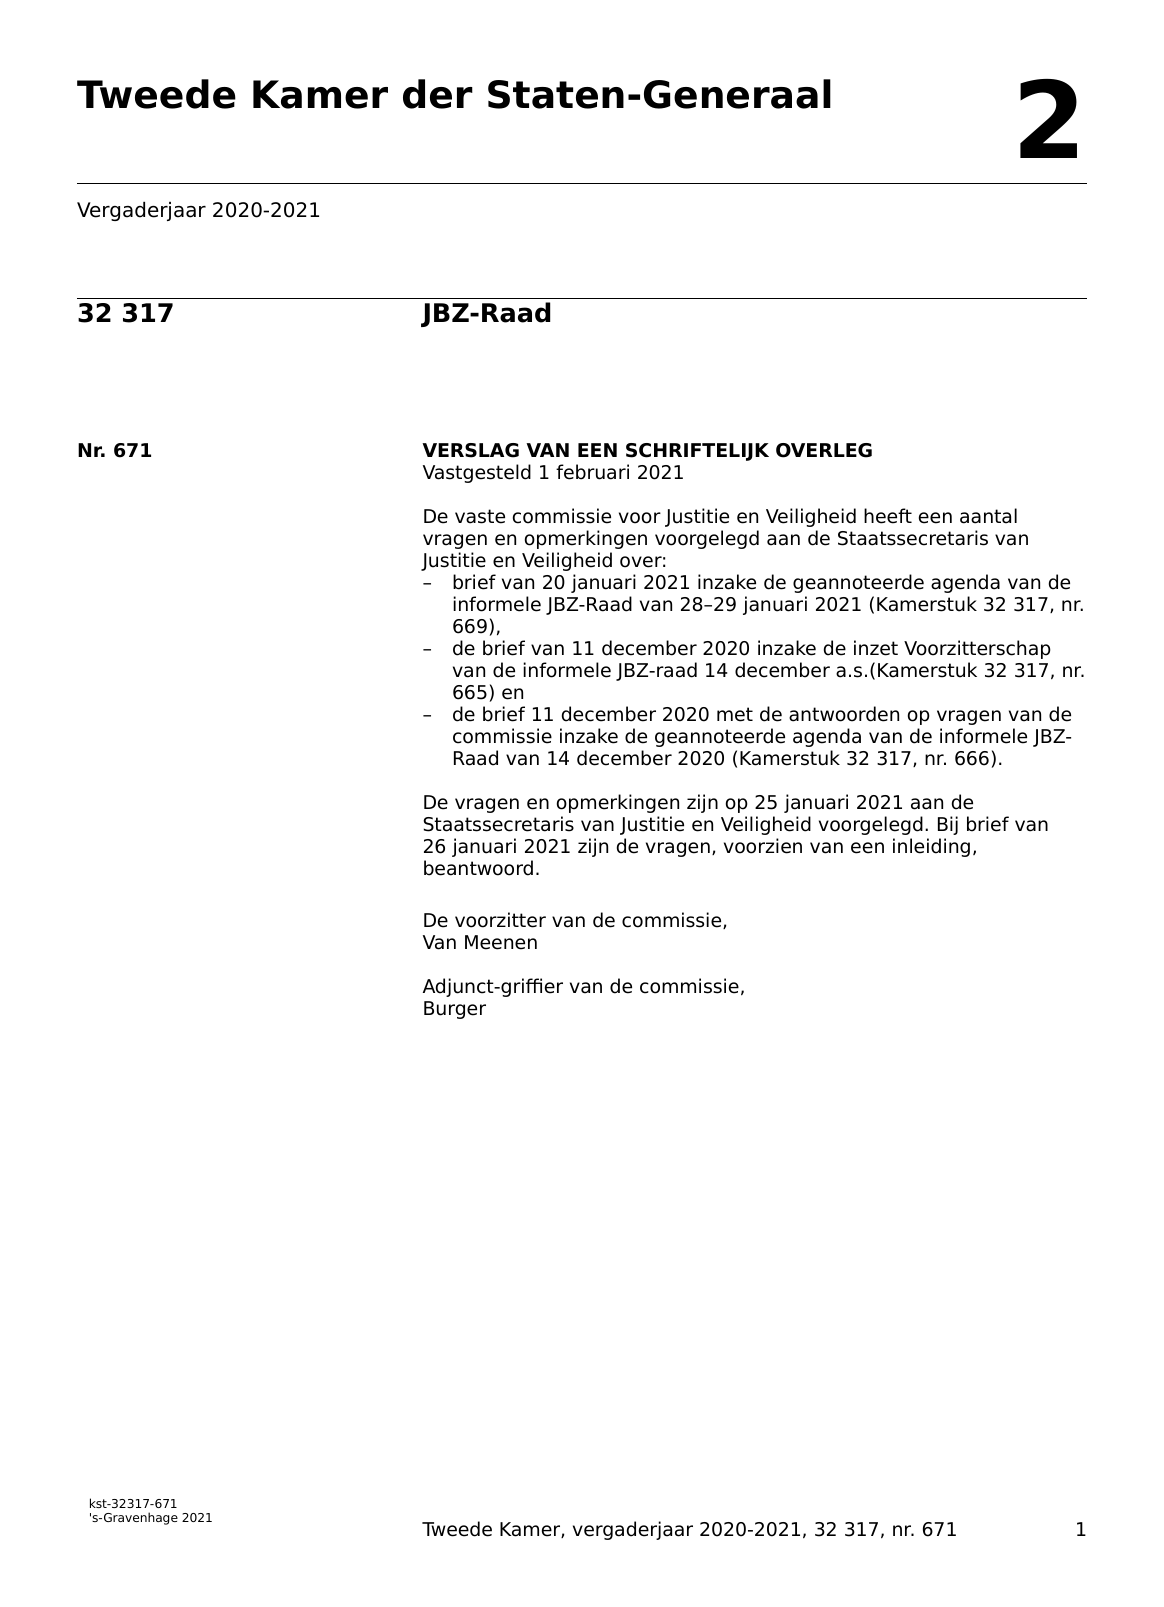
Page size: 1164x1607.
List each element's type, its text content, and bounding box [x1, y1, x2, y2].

text kst-32317-671 [88, 1497, 323, 1511]
table_cell Vergaderjaar 2020-2021 [77, 184, 1087, 298]
text De vragen en opmerkingen zijn op 25 januari 2021 aan de Staatssecretaris van Justitie en Veiligheid voorgelegd. Bij brief van 26 januari 2021 zijn de vragen, voorzien van een inleiding, beantwoord. [422, 792, 1087, 880]
text – brief van 20 januari 2021 inzake de geannoteerde agenda van de informele JBZ-Raad van 28–29 januari 2021 (Kamerstuk 32 317, nr. 669), [422, 572, 1087, 638]
text Adjunct-griffier van de commissie, Burger [422, 976, 1087, 1020]
text Vastgesteld 1 februari 2021 [422, 462, 1087, 484]
text De vaste commissie voor Justitie en Veiligheid heeft een aantal vragen en opmerkingen voorgelegd aan de Staatssecretaris van Justitie en Veiligheid over: [422, 506, 1087, 572]
table_header Tweede Kamer der Staten-Generaal [77, 59, 886, 183]
text 's-Gravenhage 2021 [88, 1511, 323, 1525]
subtitle 32 317 JBZ-Raad [77, 299, 1087, 329]
text – de brief van 11 december 2020 inzake de inzet Voorzitterschap van de informele JBZ-raad 14 december a.s.(Kamerstuk 32 317, nr. 665) en [422, 638, 1087, 704]
text – de brief 11 december 2020 met de antwoorden op vragen van de commissie inzake de geannoteerde agenda van de informele JBZ-Raad van 14 december 2020 (Kamerstuk 32 317, nr. 666). [422, 704, 1087, 769]
text De voorzitter van de commissie, Van Meenen [422, 910, 1087, 954]
table_header 2 [886, 59, 1087, 183]
subtitle Nr. 671 VERSLAG VAN EEN SCHRIFTELIJK OVERLEG [77, 440, 1087, 462]
